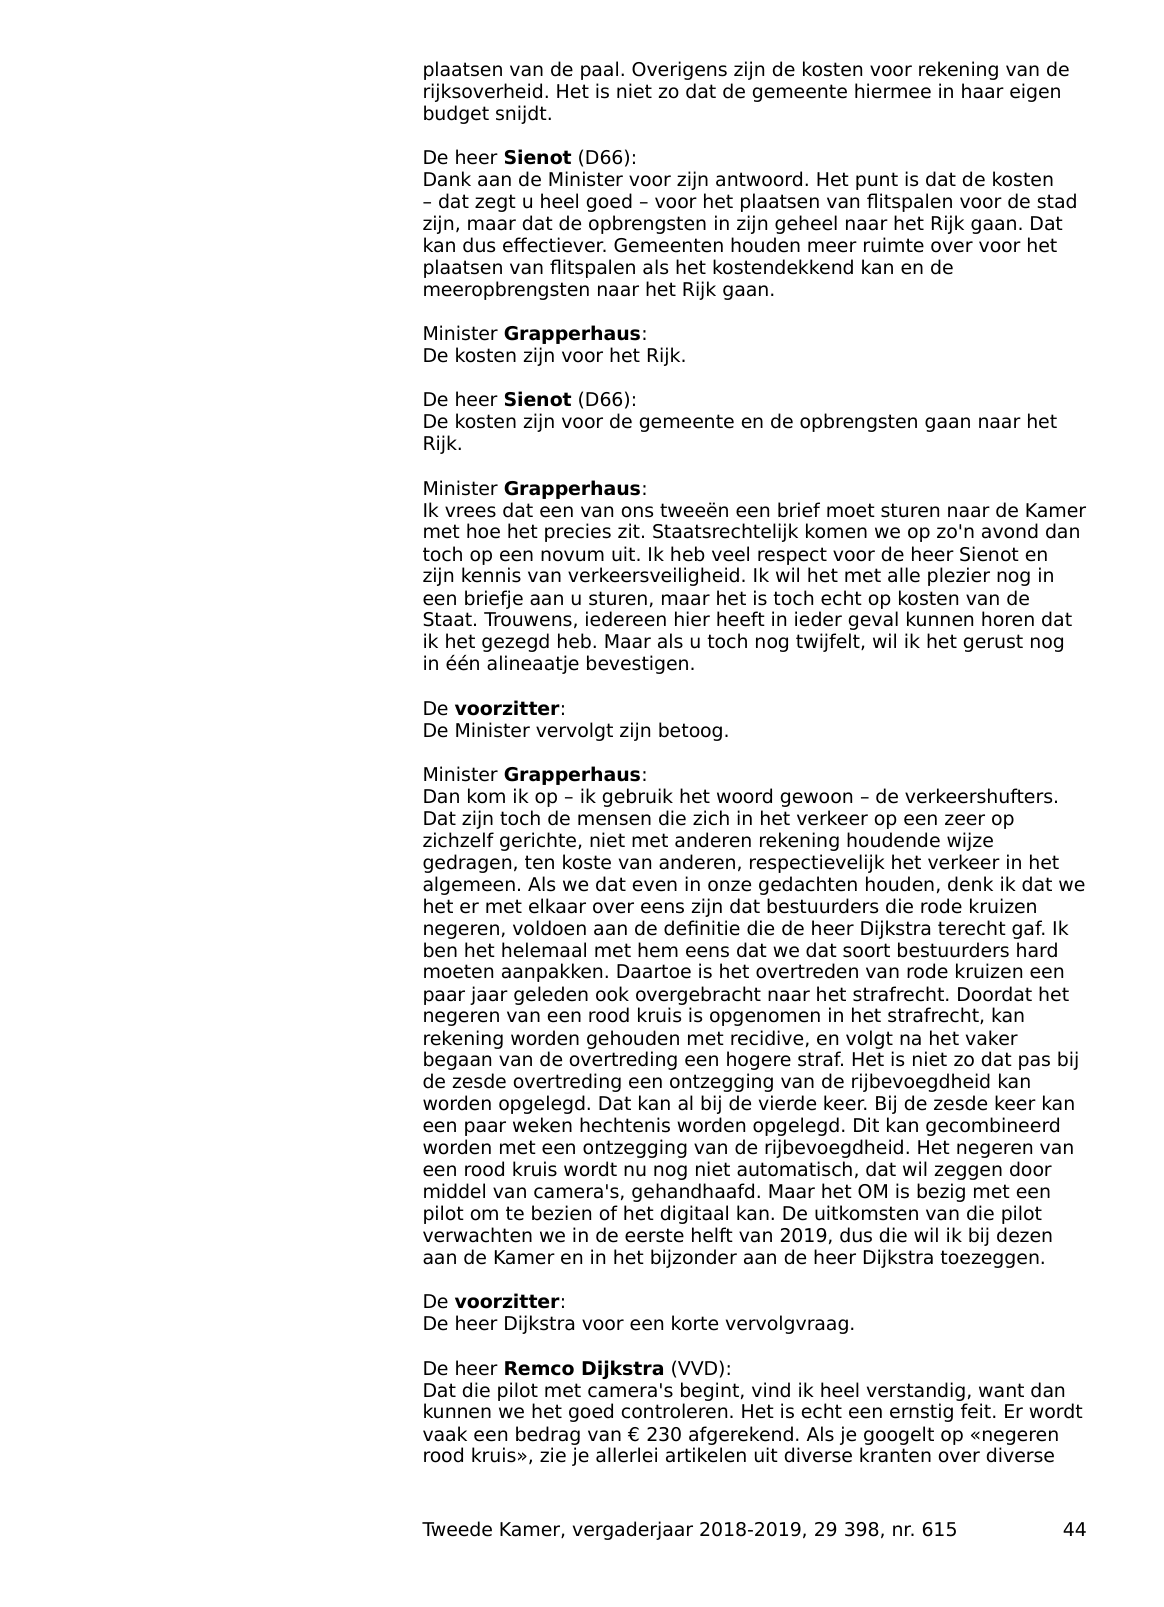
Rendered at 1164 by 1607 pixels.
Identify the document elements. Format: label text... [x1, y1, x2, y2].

text plaatsen van de paal. Overigens zijn de kosten voor rekening van de rijksoverheid. Het is niet zo dat de gemeente hiermee in haar eigen budget snijdt. [422, 59, 1087, 125]
text Minister Grapperhaus: [422, 323, 1087, 345]
text De heer Remco Dijkstra (VVD): [422, 1357, 1087, 1379]
text Minister Grapperhaus: [422, 477, 1087, 499]
text De kosten zijn voor het Rijk. [422, 345, 1087, 367]
text De heer Dijkstra voor een korte vervolgvraag. [422, 1313, 1087, 1335]
text Dat die pilot met camera's begint, vind ik heel verstandig, want dan kunnen we het goed controleren. Het is echt een ernstig feit. Er wordt vaak een bedrag van € 230 afgerekend. Als je googelt op «negeren rood kruis», zie je allerlei artikelen uit diverse kranten over diverse [422, 1379, 1087, 1467]
text De heer Sienot (D66): [422, 389, 1087, 411]
text De heer Sienot (D66): [422, 147, 1087, 169]
text Minister Grapperhaus: [422, 764, 1087, 786]
text De voorzitter: [422, 697, 1087, 719]
text De voorzitter: [422, 1291, 1087, 1313]
text Dan kom ik op – ik gebruik het woord gewoon – de verkeershufters. Dat zijn toch de mensen die zich in het verkeer op een zeer op zichzelf gerichte, niet met anderen rekening houdende wijze gedragen, ten koste van anderen, respectievelijk het verkeer in het algemeen. Als we dat even in onze gedachten houden, denk ik dat we het er met elkaar over eens zijn dat bestuurders die rode kruizen negeren, voldoen aan de definitie die de heer Dijkstra terecht gaf. Ik ben het helemaal met hem eens dat we dat soort bestuurders hard moeten aanpakken. Daartoe is het overtreden van rode kruizen een paar jaar geleden ook overgebracht naar het strafrecht. Doordat het negeren van een rood kruis is opgenomen in het strafrecht, kan rekening worden gehouden met recidive, en volgt na het vaker begaan van de overtreding een hogere straf. Het is niet zo dat pas bij de zesde overtreding een ontzegging van de rijbevoegdheid kan worden opgelegd. Dat kan al bij de vierde keer. Bij de zesde keer kan een paar weken hechtenis worden opgelegd. Dit kan gecombineerd worden met een ontzegging van de rijbevoegdheid. Het negeren van een rood kruis wordt nu nog niet automatisch, dat wil zeggen door middel van camera's, gehandhaafd. Maar het OM is bezig met een pilot om te bezien of het digitaal kan. De uitkomsten van die pilot verwachten we in de eerste helft van 2019, dus die wil ik bij dezen aan de Kamer en in het bijzonder aan de heer Dijkstra toezeggen. [422, 786, 1087, 1269]
text De Minister vervolgt zijn betoog. [422, 719, 1087, 741]
text De kosten zijn voor de gemeente en de opbrengsten gaan naar het Rijk. [422, 411, 1087, 455]
text Dank aan de Minister voor zijn antwoord. Het punt is dat de kosten – dat zegt u heel goed – voor het plaatsen van flitspalen voor de stad zijn, maar dat de opbrengsten in zijn geheel naar het Rijk gaan. Dat kan dus effectiever. Gemeenten houden meer ruimte over voor het plaatsen van flitspalen als het kostendekkend kan en de meeropbrengsten naar het Rijk gaan. [422, 169, 1087, 301]
text Ik vrees dat een van ons tweeën een brief moet sturen naar de Kamer met hoe het precies zit. Staatsrechtelijk komen we op zo'n avond dan toch op een novum uit. Ik heb veel respect voor de heer Sienot en zijn kennis van verkeersveiligheid. Ik wil het met alle plezier nog in een briefje aan u sturen, maar het is toch echt op kosten van de Staat. Trouwens, iedereen hier heeft in ieder geval kunnen horen dat ik het gezegd heb. Maar als u toch nog twijfelt, wil ik het gerust nog in één alineaatje bevestigen. [422, 499, 1087, 675]
